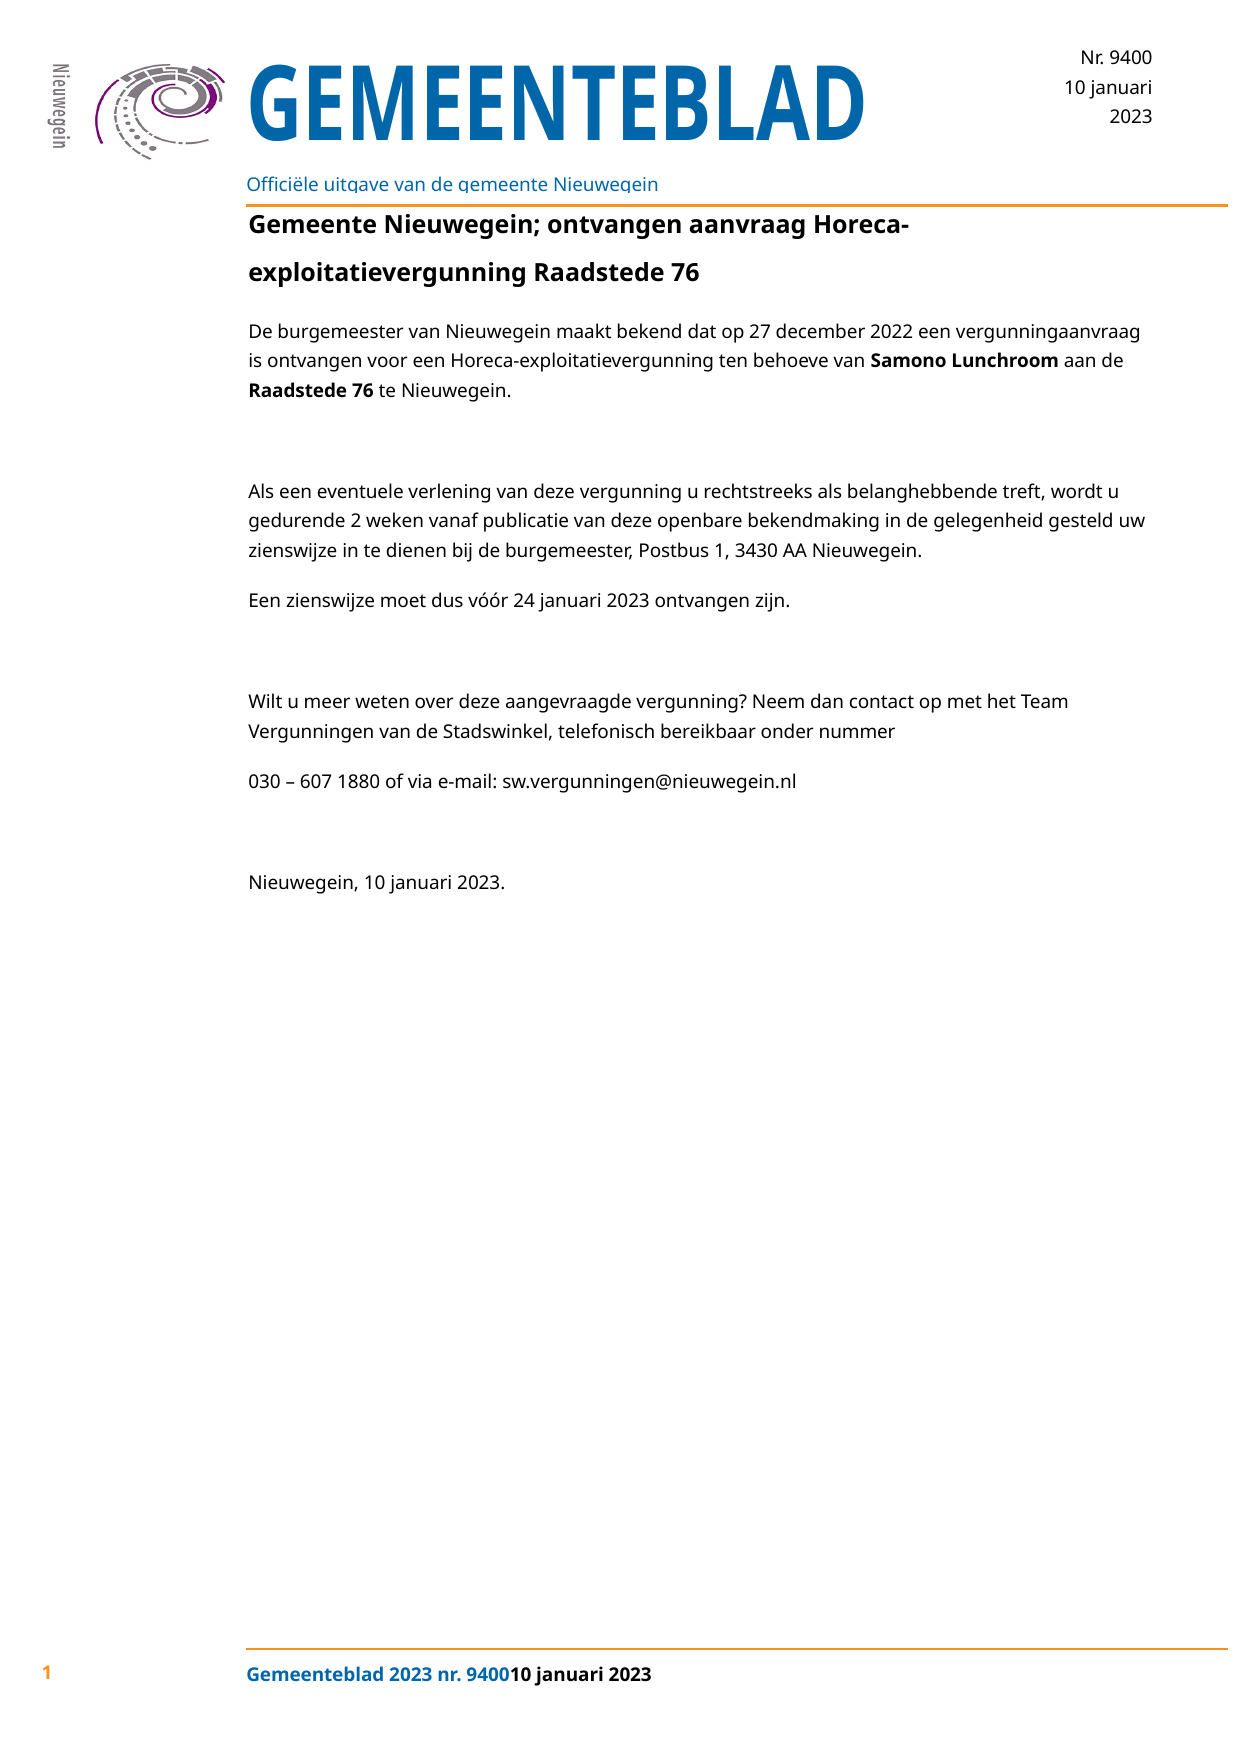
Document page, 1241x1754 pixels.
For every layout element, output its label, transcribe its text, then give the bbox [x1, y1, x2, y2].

text Wilt u meer weten over deze aangevraagde vergunning? Neem dan contact op met het Team Vergunningen van de Stadswinkel, telefonisch bereikbaar onder nummer [248, 688, 1152, 744]
text De burgemeester van Nieuwegein maakt bekend dat op 27 december 2022 een vergunningaanvraag is ontvangen voor een Horeca-exploitatievergunning ten behoeve van Samono Lunchroom aan de Raadstede 76 te Nieuwegein. [248, 318, 1152, 403]
text 030 – 607 1880 of via e-mail: sw.vergunningen@nieuwegein.nl [248, 768, 1152, 794]
picture [41, 47, 231, 172]
text Een zienswijze moet dus vóór 24 januari 2023 ontvangen zijn. [248, 587, 1152, 613]
text Gemeente Nieuwegein; ontvangen aanvraag Horeca-exploitatievergunning Raadstede 76 [248, 207, 1152, 288]
text Nieuwegein, 10 januari 2023. [248, 869, 1152, 895]
text Als een eventuele verlening van deze vergunning u rechtstreeks als belanghebbende treft, wordt u gedurende 2 weken vanaf publicatie van deze openbare bekendmaking in de gelegenheid gesteld uw zienswijze in te dienen bij de burgemeester, Postbus 1, 3430 AA Nieuwegein. [248, 478, 1152, 563]
